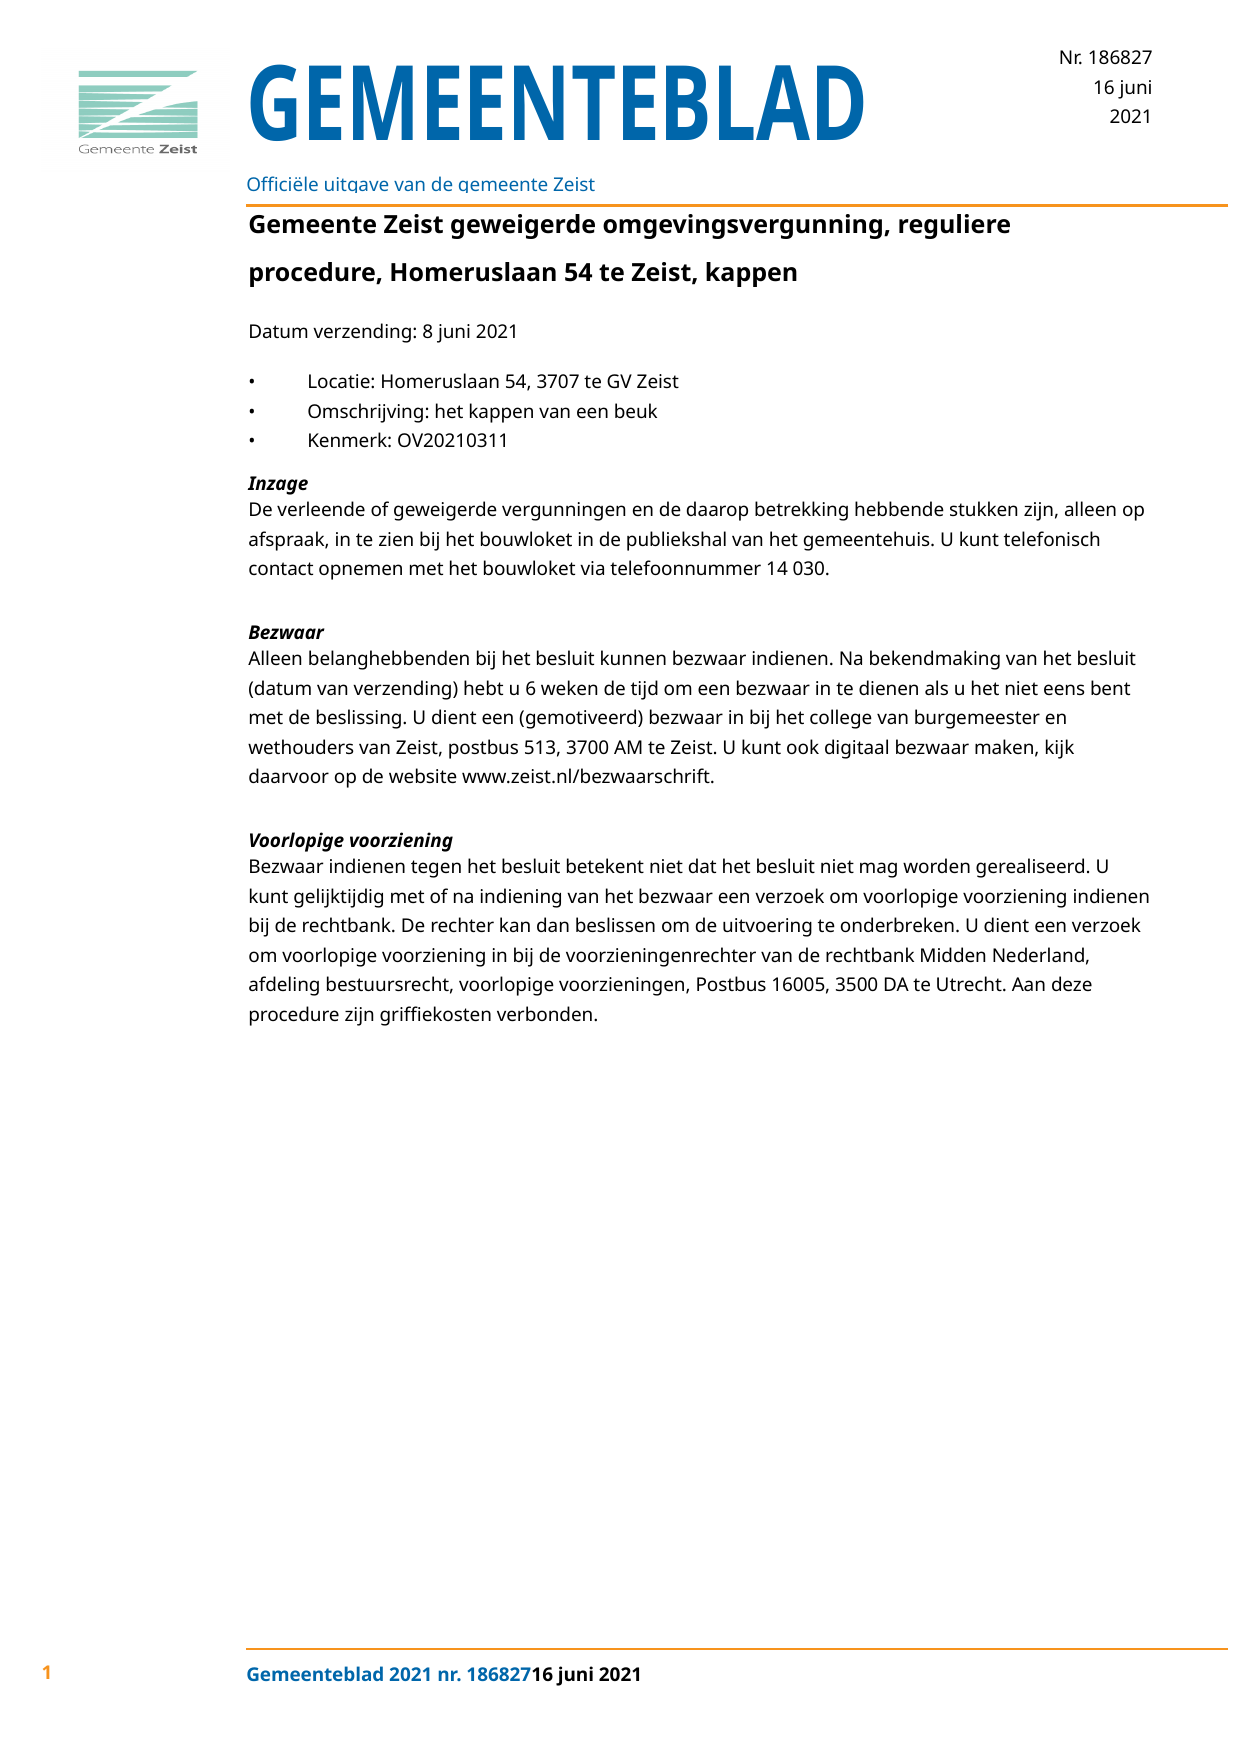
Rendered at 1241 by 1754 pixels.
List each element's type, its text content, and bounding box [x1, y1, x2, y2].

text Alleen belanghebbenden bij het besluit kunnen bezwaar indienen. Na bekendmaking van het besluit (datum van verzending) hebt u 6 weken de tijd om een bezwaar in te dienen als u het niet eens bent met de beslissing. U dient een (gemotiveerd) bezwaar in bij het college van burgemeester en wethouders van Zeist, postbus 513, 3700 AM te Zeist. U kunt ook digitaal bezwaar maken, kijk daarvoor op de website www.zeist.nl/bezwaarschrift. [248, 645, 1152, 789]
text De verleende of geweigerde vergunningen en de daarop betrekking hebbende stukken zijn, alleen op afspraak, in te zien bij het bouwloket in de publiekshal van het gemeentehuis. U kunt telefonisch contact opnemen met het bouwloket via telefoonnummer 14 030. [248, 496, 1152, 581]
list Locatie: Homeruslaan 54, 3707 te GV Zeist [248, 368, 1152, 394]
text Bezwaar [248, 619, 1152, 645]
text Inzage [248, 471, 1152, 496]
text Voorlopige voorziening [248, 827, 1152, 853]
text Datum verzending: 8 juni 2021 [248, 318, 1152, 344]
text Gemeente Zeist geweigerde omgevingsvergunning, reguliere procedure, Homeruslaan 54 te Zeist, kappen [248, 207, 1152, 288]
list Omschrijving: het kappen van een beuk [248, 398, 1152, 424]
text Bezwaar indienen tegen het besluit betekent niet dat het besluit niet mag worden gerealiseerd. U kunt gelijktijdig met of na indiening van het bezwaar een verzoek om voorlopige voorziening indienen bij de rechtbank. De rechter kan dan beslissen om de uitvoering te onderbreken. U dient een verzoek om voorlopige voorziening in bij de voorzieningenrechter van de rechtbank Midden Nederland, afdeling bestuursrecht, voorlopige voorzieningen, Postbus 16005, 3500 DA te Utrecht. Aan deze procedure zijn griffiekosten verbonden. [248, 853, 1152, 1027]
picture [41, 47, 231, 172]
list Kenmerk: OV20210311 [248, 427, 1152, 453]
